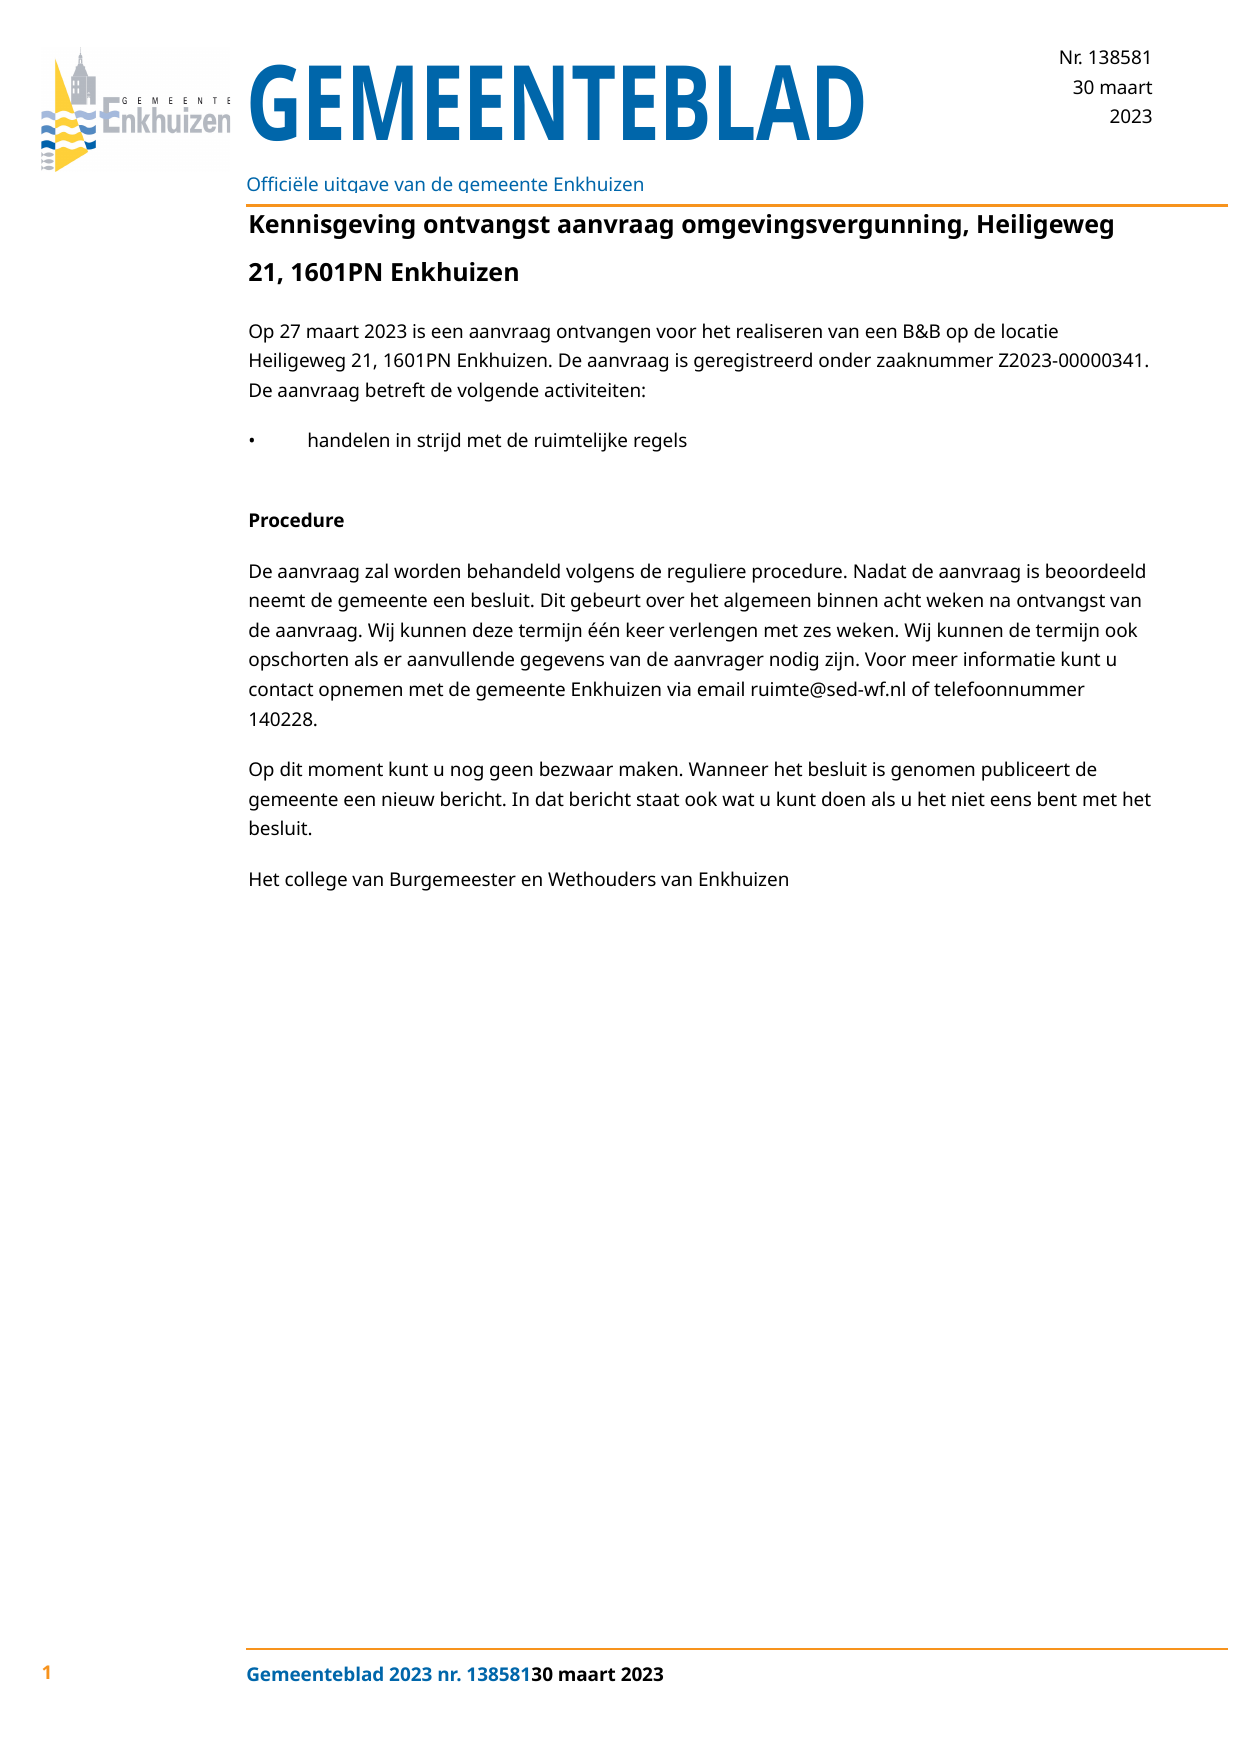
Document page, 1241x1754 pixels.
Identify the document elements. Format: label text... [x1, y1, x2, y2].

text Het college van Burgemeester en Wethouders van Enkhuizen [248, 866, 1152, 892]
text Procedure [248, 507, 1152, 533]
text Kennisgeving ontvangst aanvraag omgevingsvergunning, Heiligeweg 21, 1601PN Enkhuizen [248, 207, 1152, 288]
list handelen in strijd met de ruimtelijke regels [248, 427, 1152, 453]
picture [41, 47, 231, 172]
text Op 27 maart 2023 is een aanvraag ontvangen voor het realiseren van een B&B op de locatie Heiligeweg 21, 1601PN Enkhuizen. De aanvraag is geregistreerd onder zaaknummer Z2023-00000341. De aanvraag betreft de volgende activiteiten: [248, 318, 1152, 403]
text De aanvraag zal worden behandeld volgens de reguliere procedure. Nadat de aanvraag is beoordeeld neemt de gemeente een besluit. Dit gebeurt over het algemeen binnen acht weken na ontvangst van de aanvraag. Wij kunnen deze termijn één keer verlengen met zes weken. Wij kunnen de termijn ook opschorten als er aanvullende gegevens van de aanvrager nodig zijn. Voor meer informatie kunt u contact opnemen met de gemeente Enkhuizen via email ruimte@sed-wf.nl of telefoonnummer 140228. [248, 558, 1152, 732]
text Op dit moment kunt u nog geen bezwaar maken. Wanneer het besluit is genomen publiceert de gemeente een nieuw bericht. In dat bericht staat ook wat u kunt doen als u het niet eens bent met het besluit. [248, 756, 1152, 841]
